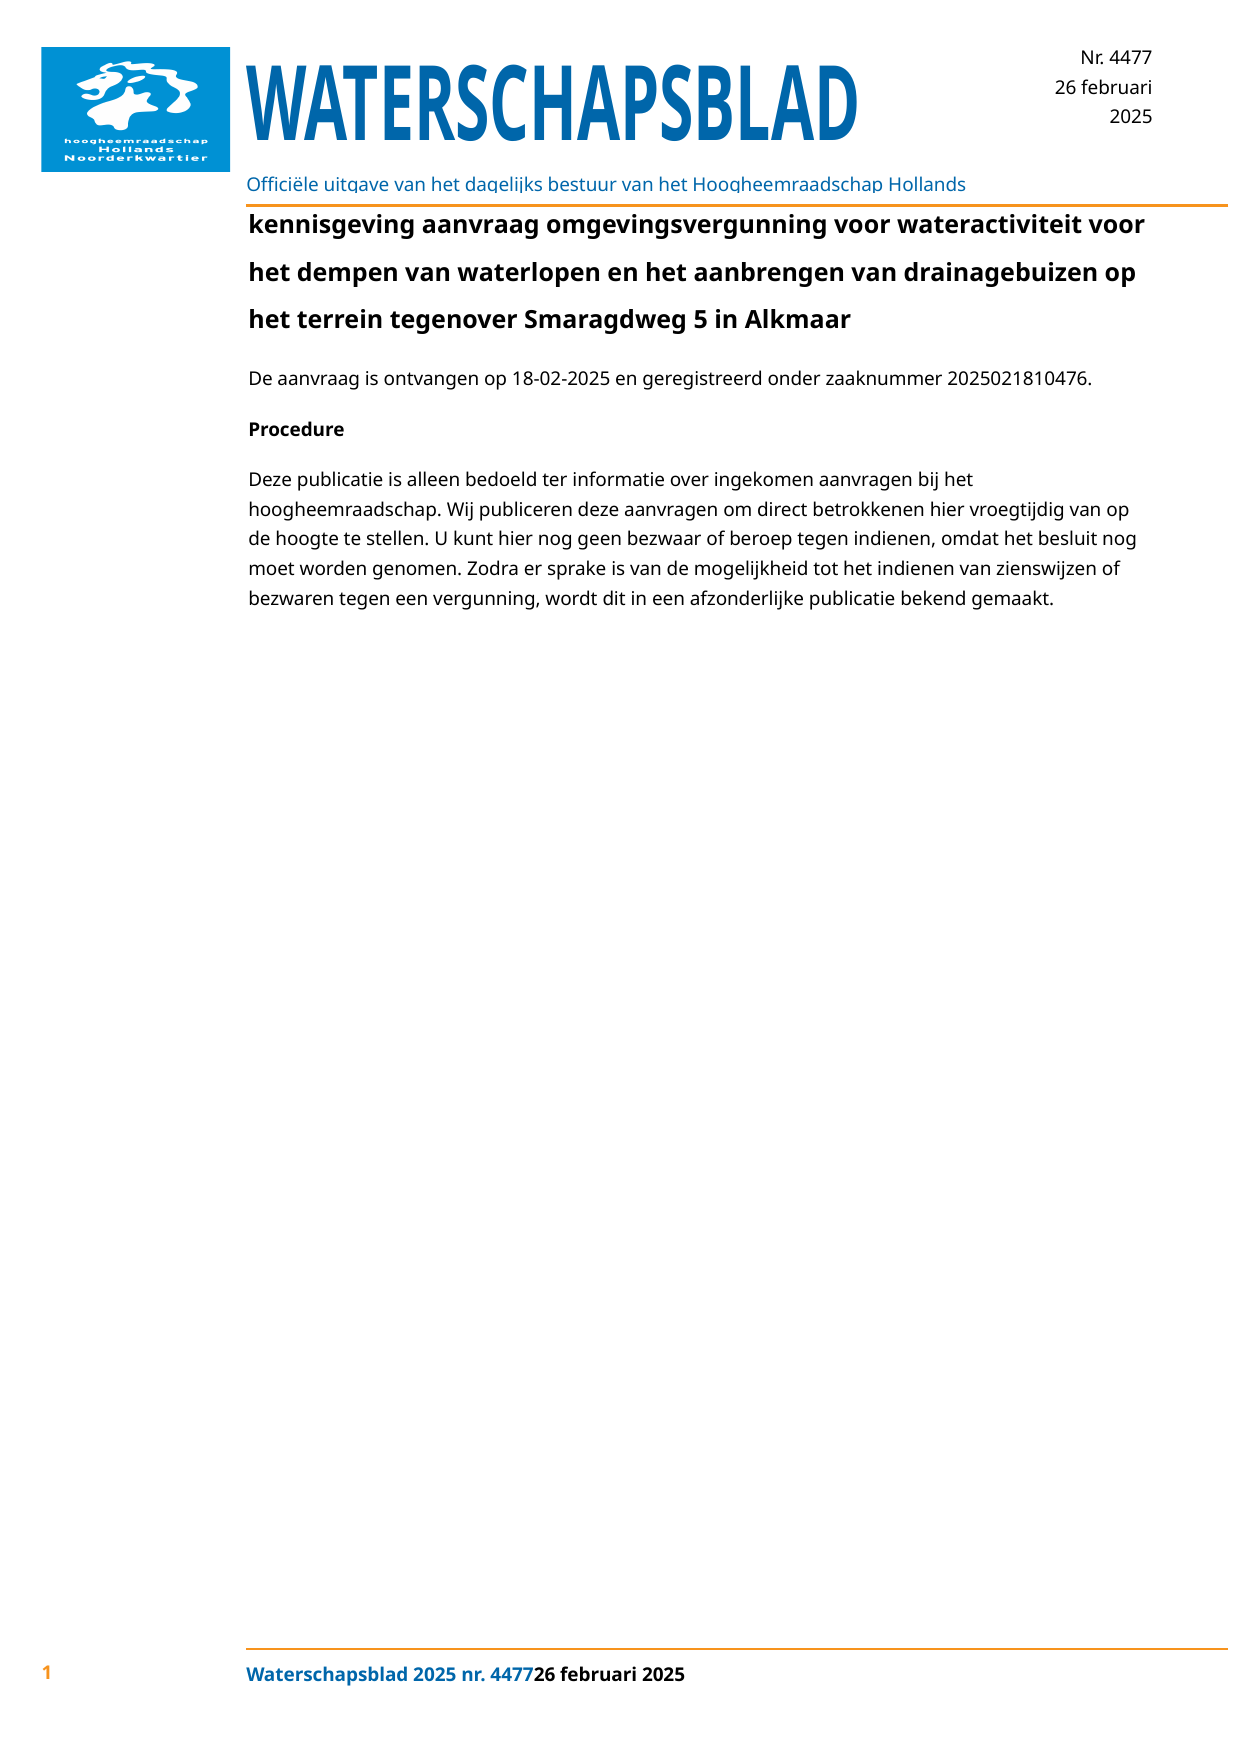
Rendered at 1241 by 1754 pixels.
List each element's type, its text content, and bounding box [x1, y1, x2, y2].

picture [78, 64, 122, 99]
text De aanvraag is ontvangen op 18-02-2025 en geregistreerd onder zaaknummer 2025021810476. [248, 366, 1152, 391]
text Procedure [248, 416, 1152, 442]
text Deze publicatie is alleen bedoeld ter informatie over ingekomen aanvragen bij het hoogheemraadschap. Wij publiceren deze aanvragen om direct betrokkenen hier vroegtijdig van op de hoogte te stellen. U kunt hier nog geen bezwaar of beroep tegen indienen, omdat het besluit nog moet worden genomen. Zodra er sprake is van de mogelijkheid tot het indienen van zienswijzen of bezwaren tegen een vergunning, wordt dit in een afzonderlijke publicatie bekend gemaakt. [248, 466, 1152, 610]
picture [88, 87, 157, 130]
picture [129, 76, 144, 82]
text kennisgeving aanvraag omgevingsvergunning voor wateractiviteit voor het dempen van waterlopen en het aanbrengen van drainagebuizen op het terrein tegenover Smaragdweg 5 in Alkmaar [248, 207, 1152, 336]
picture [118, 62, 197, 112]
